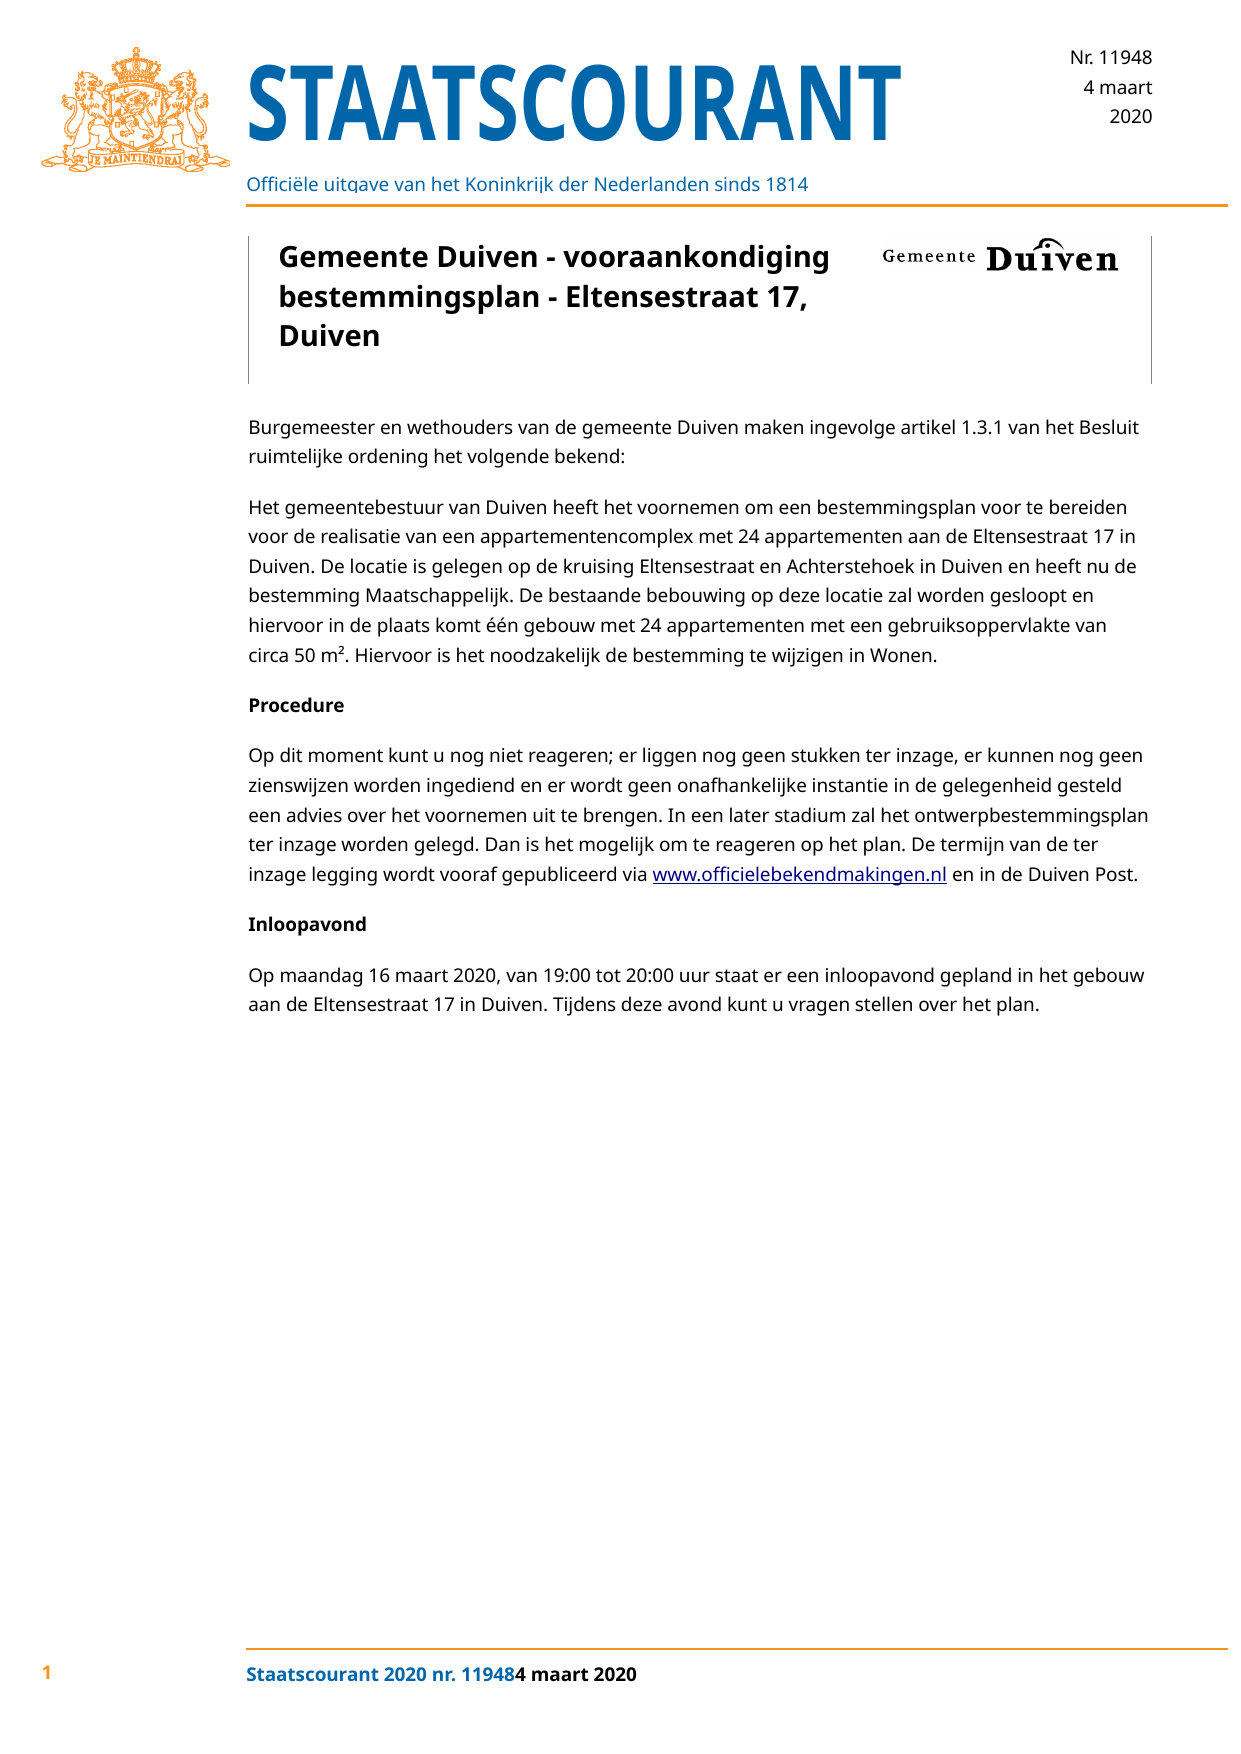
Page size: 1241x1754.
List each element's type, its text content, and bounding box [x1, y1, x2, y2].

table_header [850, 236, 1151, 384]
text Op dit moment kunt u nog niet reageren; er liggen nog geen stukken ter inzage, er kunnen nog geen zienswijzen worden ingediend en er wordt geen onafhankelijke instantie in de gelegenheid gesteld een advies over het voornemen uit te brengen. In een later stadium zal het ontwerpbestemmingsplan ter inzage worden gelegd. Dan is het mogelijk om te reageren op het plan. De termijn van de ter inzage legging wordt vooraf gepubliceerd via www.officielebekendmakingen.nl en in de Duiven Post. [248, 743, 1152, 887]
picture [882, 236, 1119, 271]
text Burgemeester en wethouders van de gemeente Duiven maken ingevolge artikel 1.3.1 van het Besluit ruimtelijke ordening het volgende bekend: [248, 414, 1152, 469]
table_header Gemeente Duiven - vooraankondiging bestemmingsplan - Eltensestraat 17, Duiven [249, 236, 850, 384]
text Procedure [248, 692, 1152, 718]
text Inloopavond [248, 911, 1152, 937]
picture [41, 47, 231, 172]
text Het gemeentebestuur van Duiven heeft het voornemen om een bestemmingsplan voor te bereiden voor de realisatie van een appartementencomplex met 24 appartementen aan de Eltensestraat 17 in Duiven. De locatie is gelegen op de kruising Eltensestraat en Achterstehoek in Duiven en heeft nu de bestemming Maatschappelijk. De bestaande bebouwing op deze locatie zal worden gesloopt en hiervoor in de plaats komt één gebouw met 24 appartementen met een gebruiksoppervlakte van circa 50 m². Hiervoor is het noodzakelijk de bestemming te wijzigen in Wonen. [248, 494, 1152, 668]
text Op maandag 16 maart 2020, van 19:00 tot 20:00 uur staat er een inloopavond gepland in het gebouw aan de Eltensestraat 17 in Duiven. Tijdens deze avond kunt u vragen stellen over het plan. [248, 962, 1152, 1017]
